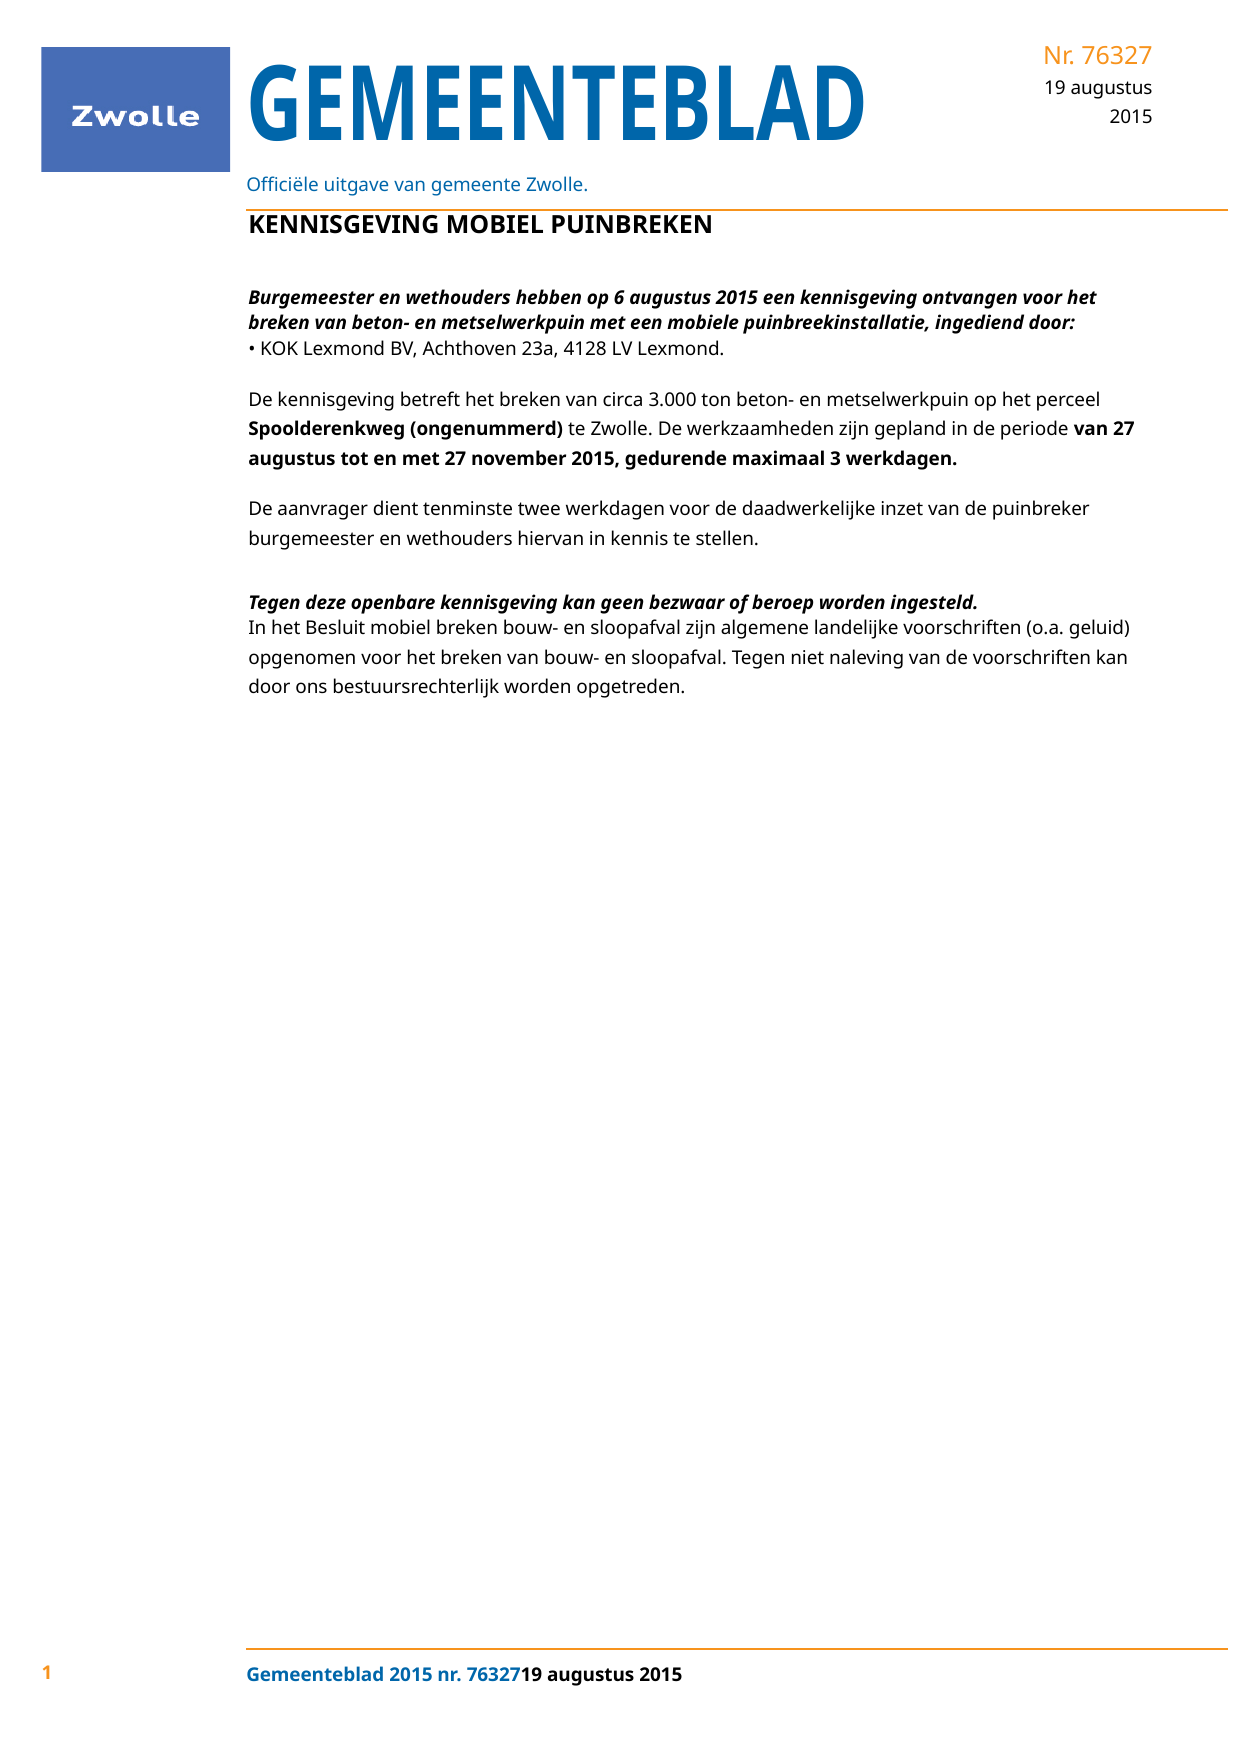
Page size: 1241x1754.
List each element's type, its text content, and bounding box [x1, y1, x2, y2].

text De kennisgeving betreft het breken van circa 3.000 ton beton- en metselwerkpuin op het perceel Spoolderenkweg (ongenummerd) te Zwolle. De werkzaamheden zijn gepland in de periode van 27 augustus tot en met 27 november 2015, gedurende maximaal 3 werkdagen. [248, 386, 1152, 471]
picture [41, 47, 231, 172]
text In het Besluit mobiel breken bouw- en sloopafval zijn algemene landelijke voorschriften (o.a. geluid) opgenomen voor het breken van bouw- en sloopafval. Tegen niet naleving van de voorschriften kan door ons bestuursrechterlijk worden opgetreden. [248, 614, 1152, 699]
text Tegen deze openbare kennisgeving kan geen bezwaar of beroep worden ingesteld. [248, 589, 1152, 614]
text De aanvrager dient tenminste twee werkdagen voor de daadwerkelijke inzet van de puinbreker burgemeester en wethouders hiervan in kennis te stellen. [248, 495, 1152, 551]
text KENNISGEVING MOBIEL PUINBREKEN [248, 211, 1152, 241]
text • KOK Lexmond BV, Achthoven 23a, 4128 LV Lexmond. [248, 335, 1152, 361]
text Burgemeester en wethouders hebben op 6 augustus 2015 een kennisgeving ontvangen voor het breken van beton- en metselwerkpuin met een mobiele puinbreekinstallatie, ingediend door: [248, 284, 1152, 335]
